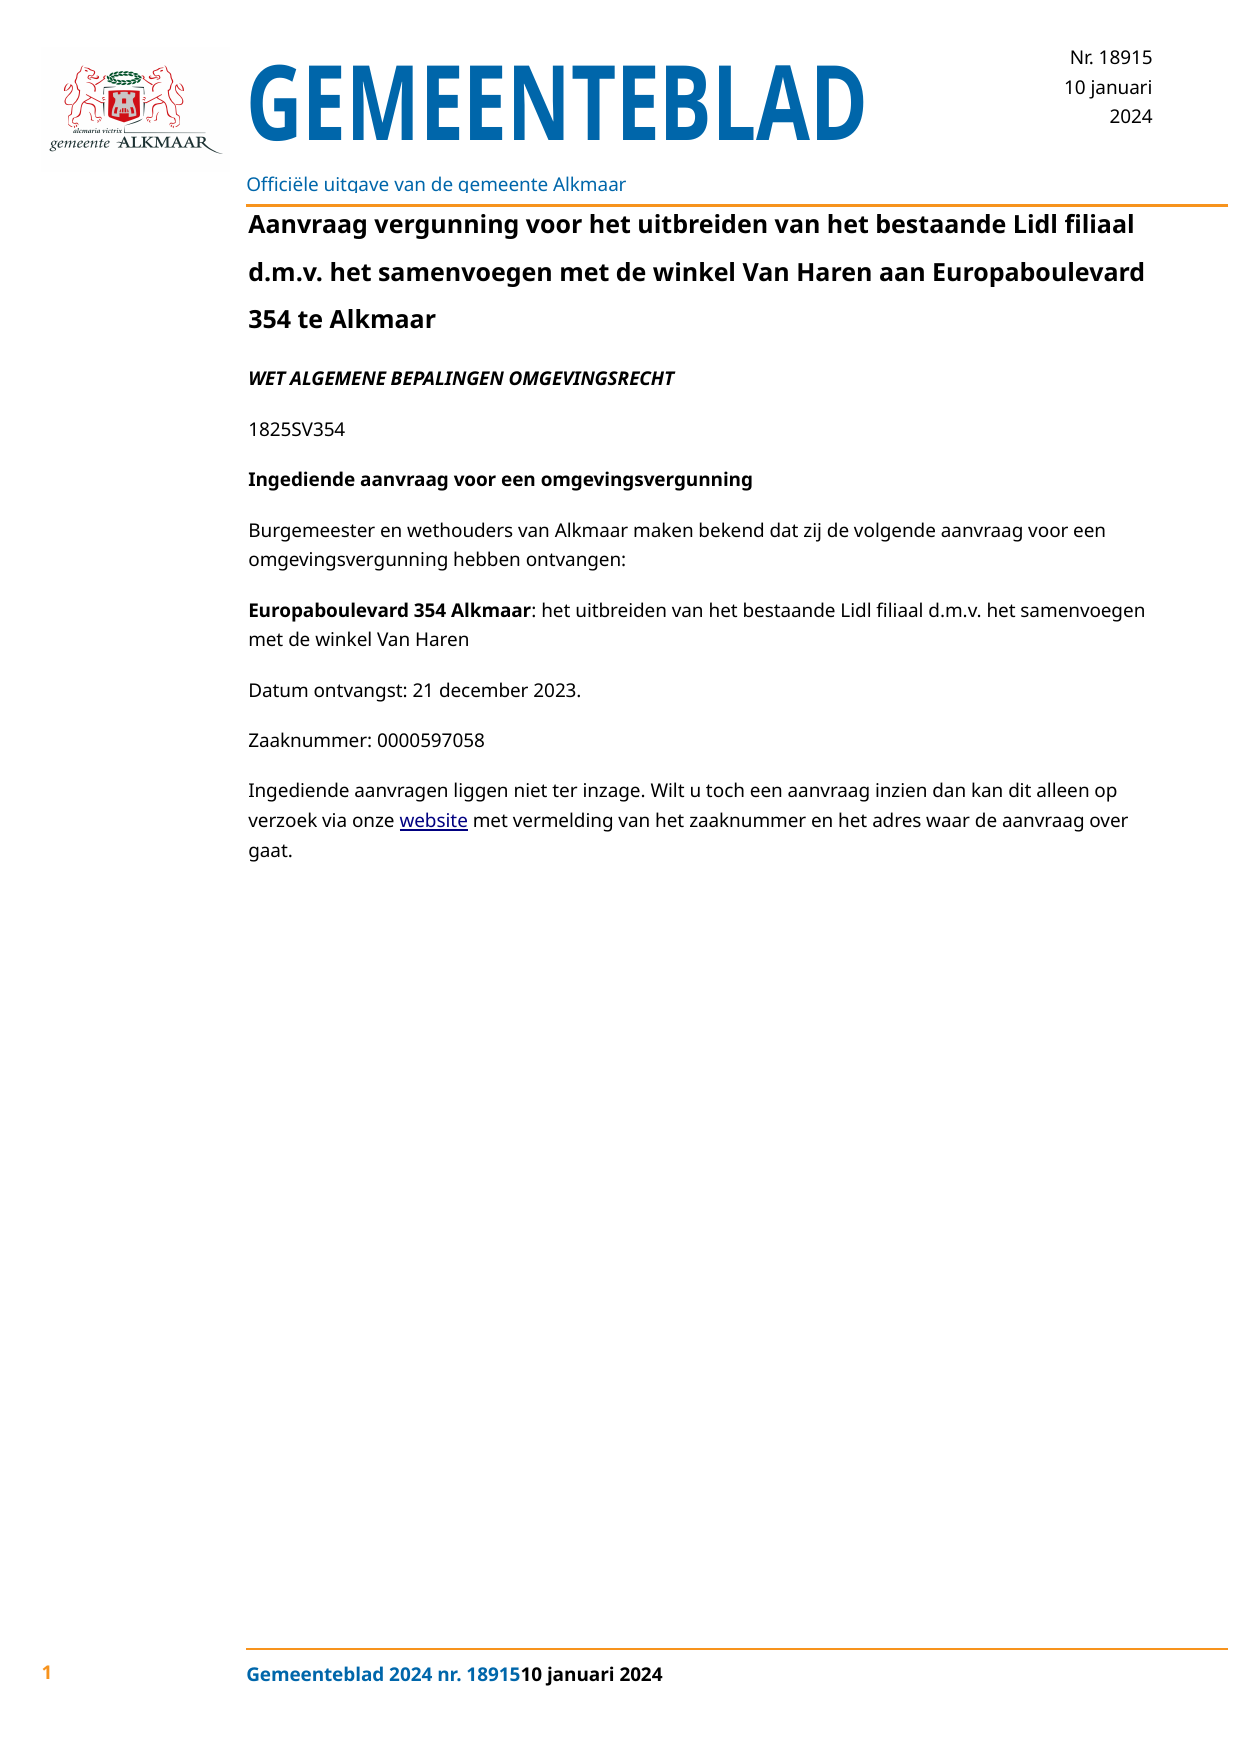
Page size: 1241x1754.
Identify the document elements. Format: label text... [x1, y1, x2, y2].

text Aanvraag vergunning voor het uitbreiden van het bestaande Lidl filiaal d.m.v. het samenvoegen met de winkel Van Haren aan Europaboulevard 354 te Alkmaar [248, 207, 1152, 336]
text Burgemeester en wethouders van Alkmaar maken bekend dat zij de volgende aanvraag voor een omgevingsvergunning hebben ontvangen: [248, 517, 1152, 572]
text Datum ontvangst: 21 december 2023. [248, 677, 1152, 702]
text Ingediende aanvragen liggen niet ter inzage. Wilt u toch een aanvraag inzien dan kan dit alleen op verzoek via onze website met vermelding van het zaaknummer en het adres waar de aanvraag over gaat. [248, 778, 1152, 862]
text Ingediende aanvraag voor een omgevingsvergunning [248, 466, 1152, 492]
text WET ALGEMENE BEPALINGEN OMGEVINGSRECHT [248, 366, 1152, 391]
picture [41, 47, 231, 172]
text Europaboulevard 354 Alkmaar: het uitbreiden van het bestaande Lidl filiaal d.m.v. het samenvoegen met de winkel Van Haren [248, 597, 1152, 652]
text Zaaknummer: 0000597058 [248, 727, 1152, 753]
text 1825SV354 [248, 416, 1152, 442]
